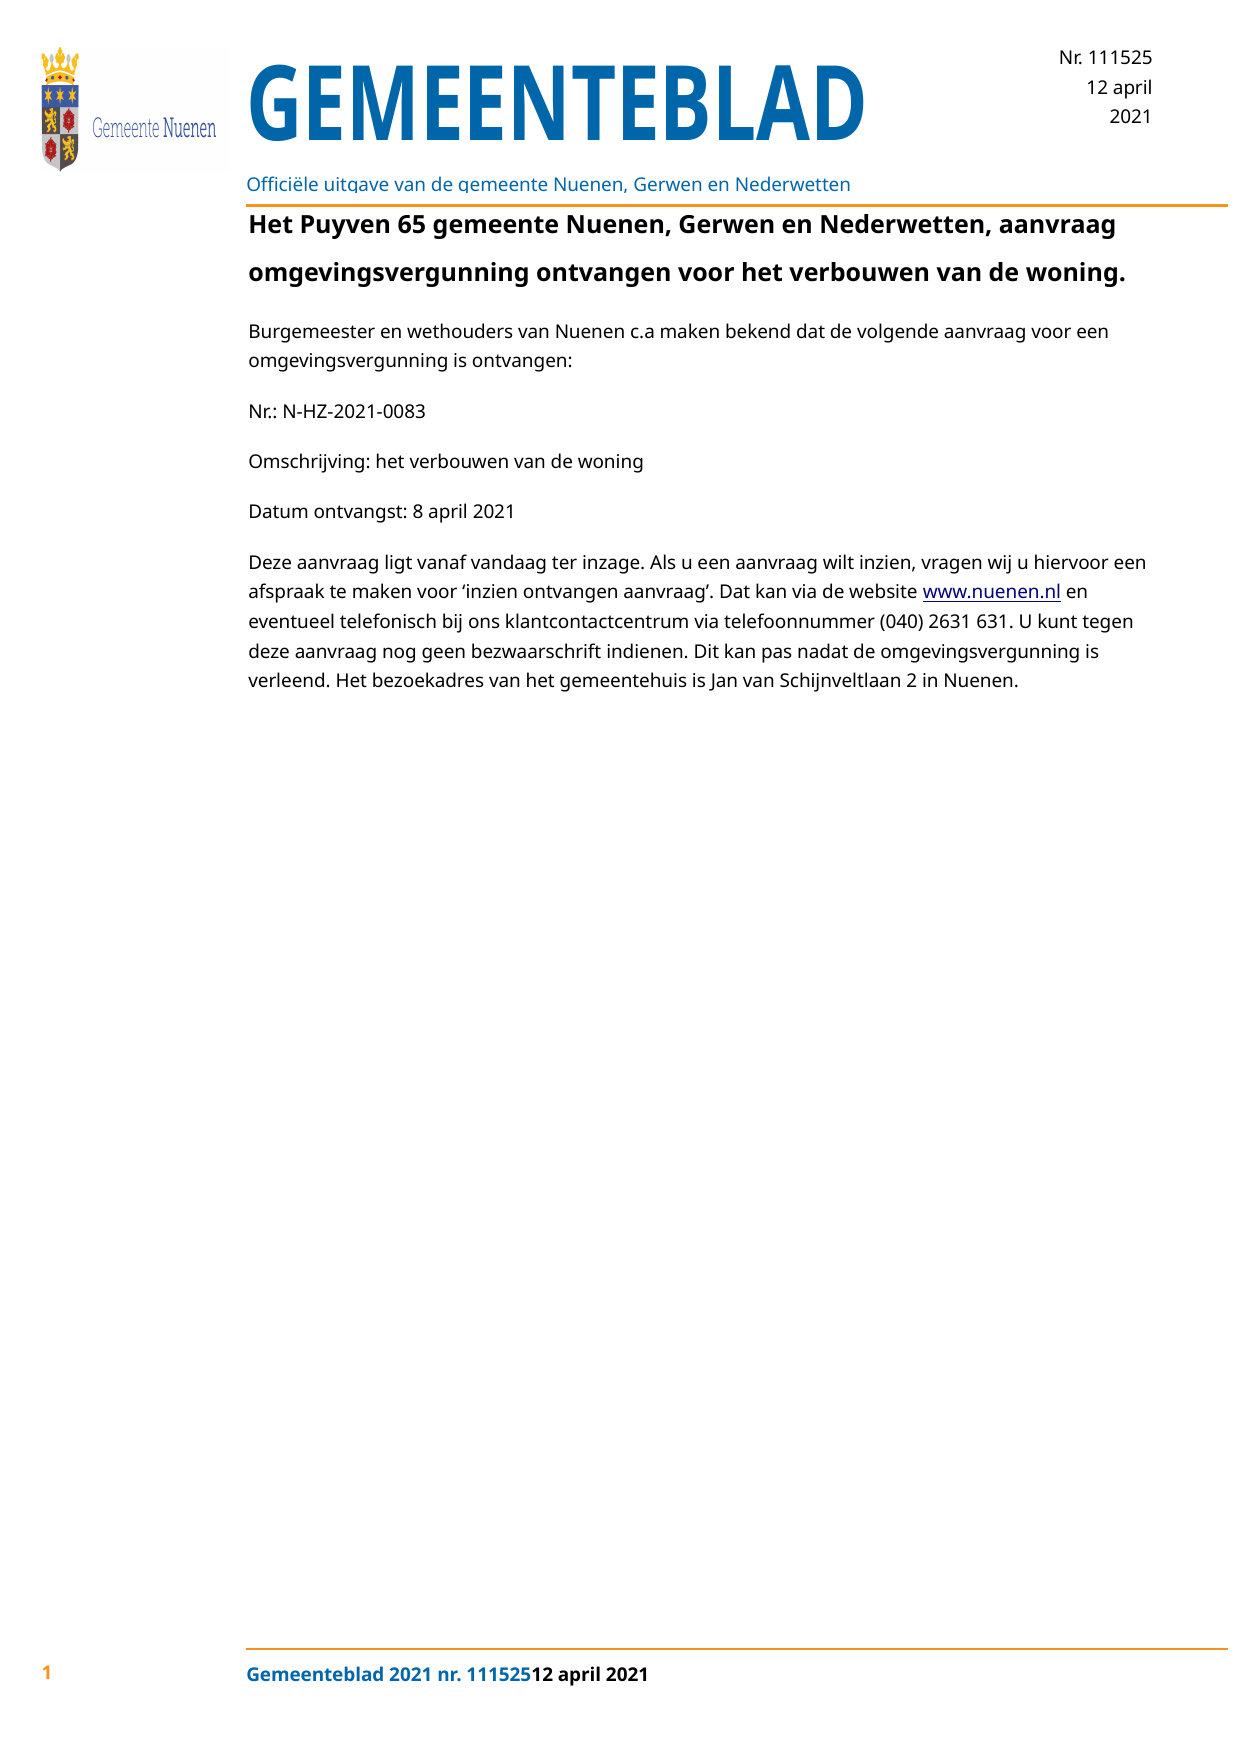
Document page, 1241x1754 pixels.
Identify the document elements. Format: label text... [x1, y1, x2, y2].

text Burgemeester en wethouders van Nuenen c.a maken bekend dat de volgende aanvraag voor een omgevingsvergunning is ontvangen: [248, 318, 1152, 373]
text Het Puyven 65 gemeente Nuenen, Gerwen en Nederwetten, aanvraag omgevingsvergunning ontvangen voor het verbouwen van de woning. [248, 207, 1152, 288]
text Nr.: N-HZ-2021-0083 [248, 398, 1152, 424]
text Datum ontvangst: 8 april 2021 [248, 499, 1152, 524]
text Deze aanvraag ligt vanaf vandaag ter inzage. Als u een aanvraag wilt inzien, vragen wij u hiervoor een afspraak te maken voor ‘inzien ontvangen aanvraag’. Dat kan via de website www.nuenen.nl en eventueel telefonisch bij ons klantcontactcentrum via telefoonnummer (040) 2631 631. U kunt tegen deze aanvraag nog geen bezwaarschrift indienen. Dit kan pas nadat de omgevingsvergunning is verleend. Het bezoekadres van het gemeentehuis is Jan van Schijnveltlaan 2 in Nuenen. [248, 549, 1152, 693]
text Omschrijving: het verbouwen van de woning [248, 448, 1152, 474]
picture [41, 47, 231, 172]
